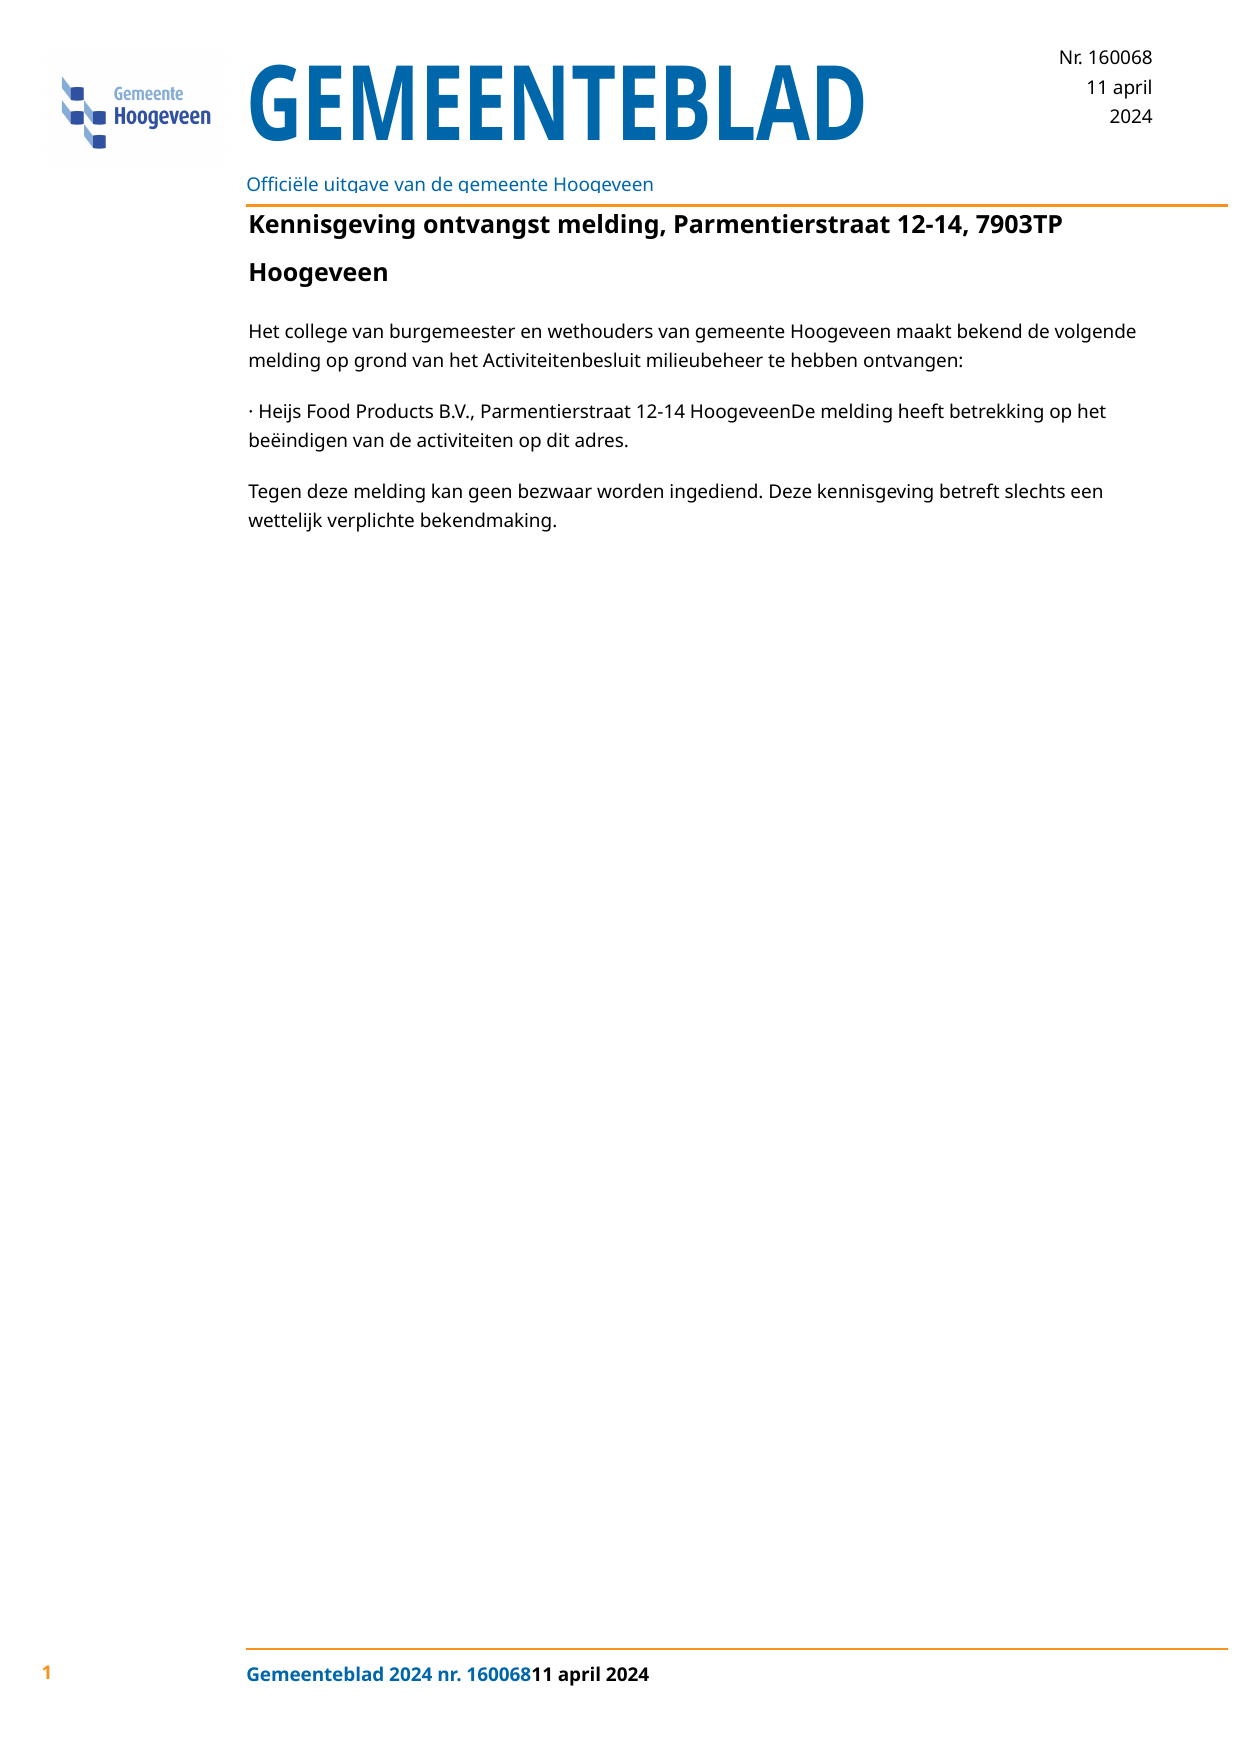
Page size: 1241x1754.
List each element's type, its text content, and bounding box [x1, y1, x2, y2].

picture [41, 47, 231, 172]
text Het college van burgemeester en wethouders van gemeente Hoogeveen maakt bekend de volgende melding op grond van het Activiteitenbesluit milieubeheer te hebben ontvangen: [248, 318, 1152, 373]
text Tegen deze melding kan geen bezwaar worden ingediend. Deze kennisgeving betreft slechts een wettelijk verplichte bekendmaking. [248, 478, 1152, 533]
text · Heijs Food Products B.V., Parmentierstraat 12-14 HoogeveenDe melding heeft betrekking op het beëindigen van de activiteiten op dit adres. [248, 398, 1152, 453]
text Kennisgeving ontvangst melding, Parmentierstraat 12-14, 7903TP Hoogeveen [248, 207, 1152, 288]
